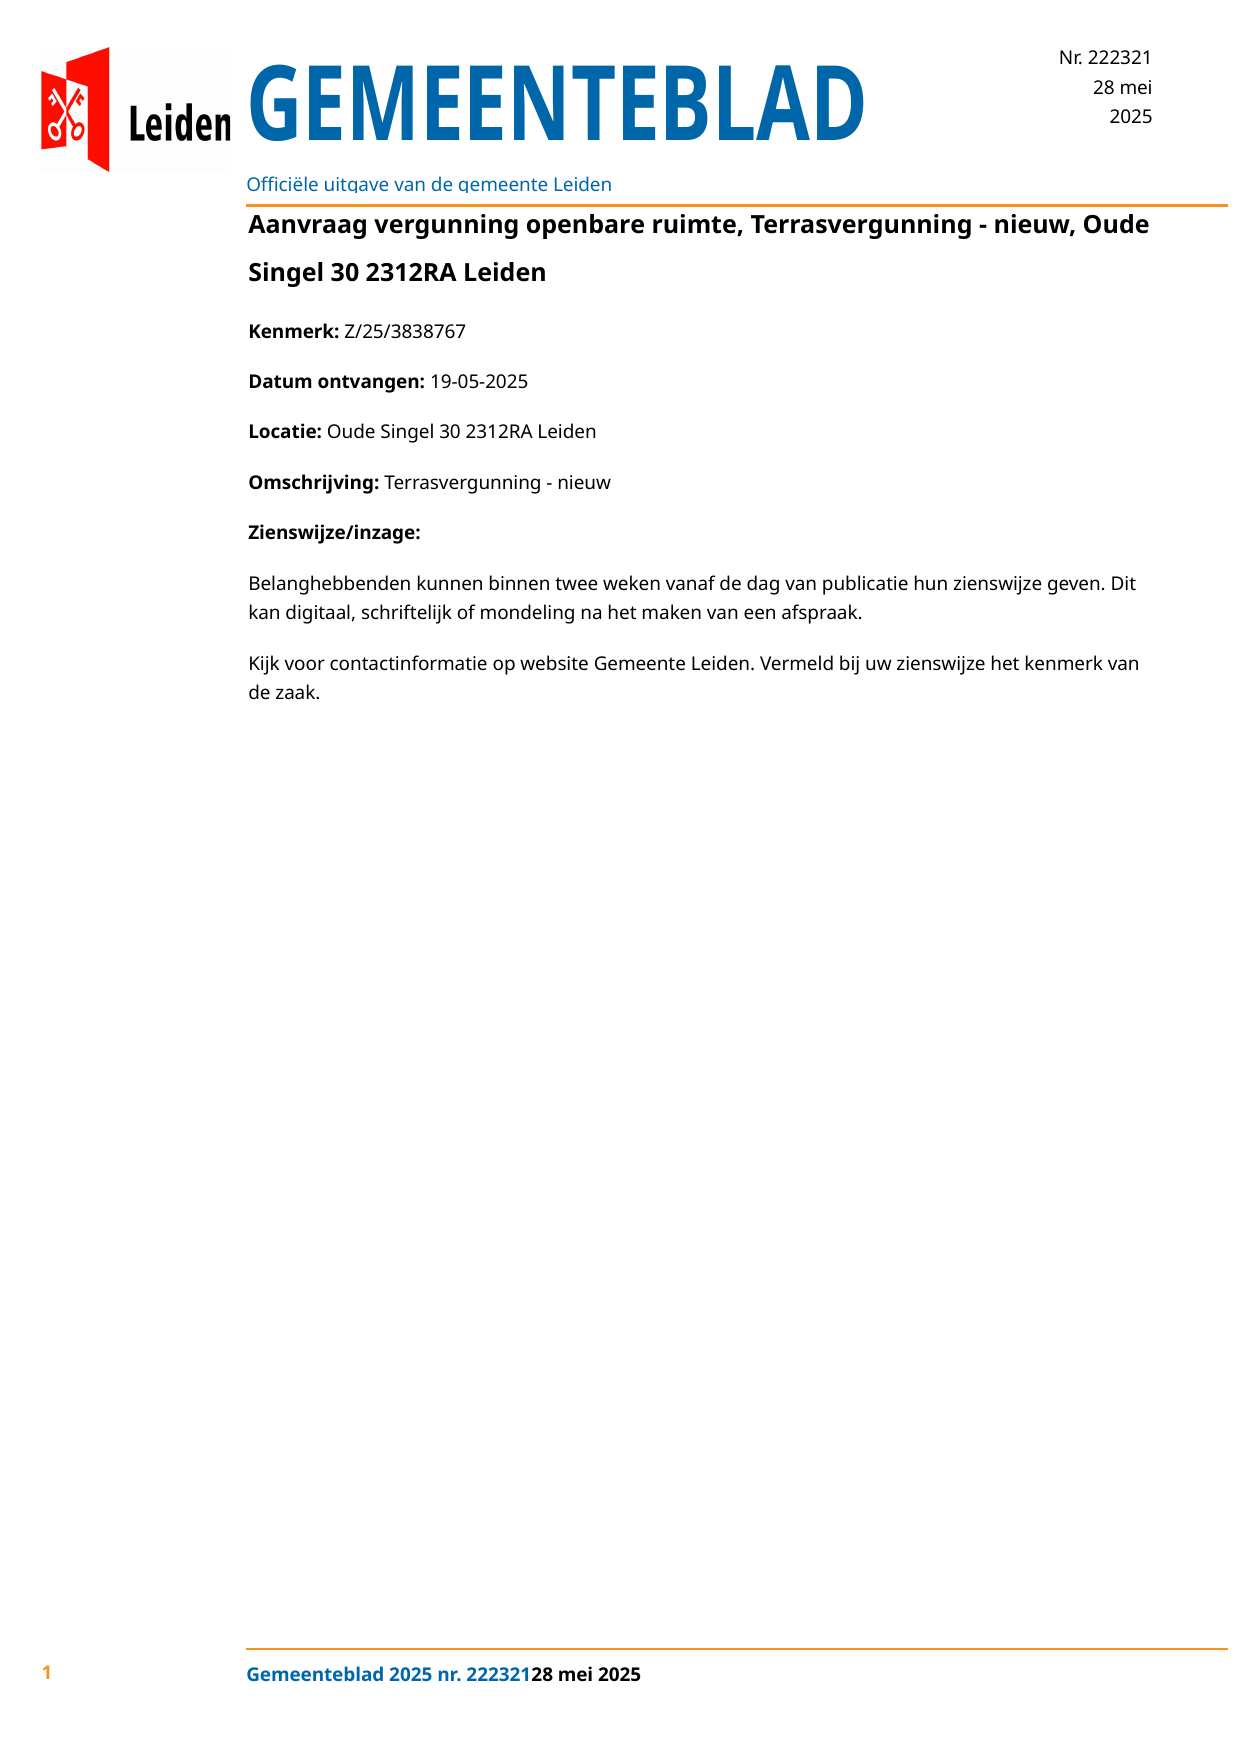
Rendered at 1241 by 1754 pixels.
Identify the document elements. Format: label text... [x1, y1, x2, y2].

text Locatie: Oude Singel 30 2312RA Leiden [248, 419, 1152, 444]
text Kenmerk: Z/25/3838767 [248, 318, 1152, 344]
text Belanghebbenden kunnen binnen twee weken vanaf de dag van publicatie hun zienswijze geven. Dit kan digitaal, schriftelijk of mondeling na het maken van een afspraak. [248, 570, 1152, 625]
picture [41, 47, 231, 172]
text Zienswijze/inzage: [248, 519, 1152, 545]
text Aanvraag vergunning openbare ruimte, Terrasvergunning - nieuw, Oude Singel 30 2312RA Leiden [248, 207, 1152, 288]
text Datum ontvangen: 19-05-2025 [248, 368, 1152, 394]
text Kijk voor contactinformatie op website Gemeente Leiden. Vermeld bij uw zienswijze het kenmerk van de zaak. [248, 650, 1152, 705]
text Omschrijving: Terrasvergunning - nieuw [248, 469, 1152, 495]
